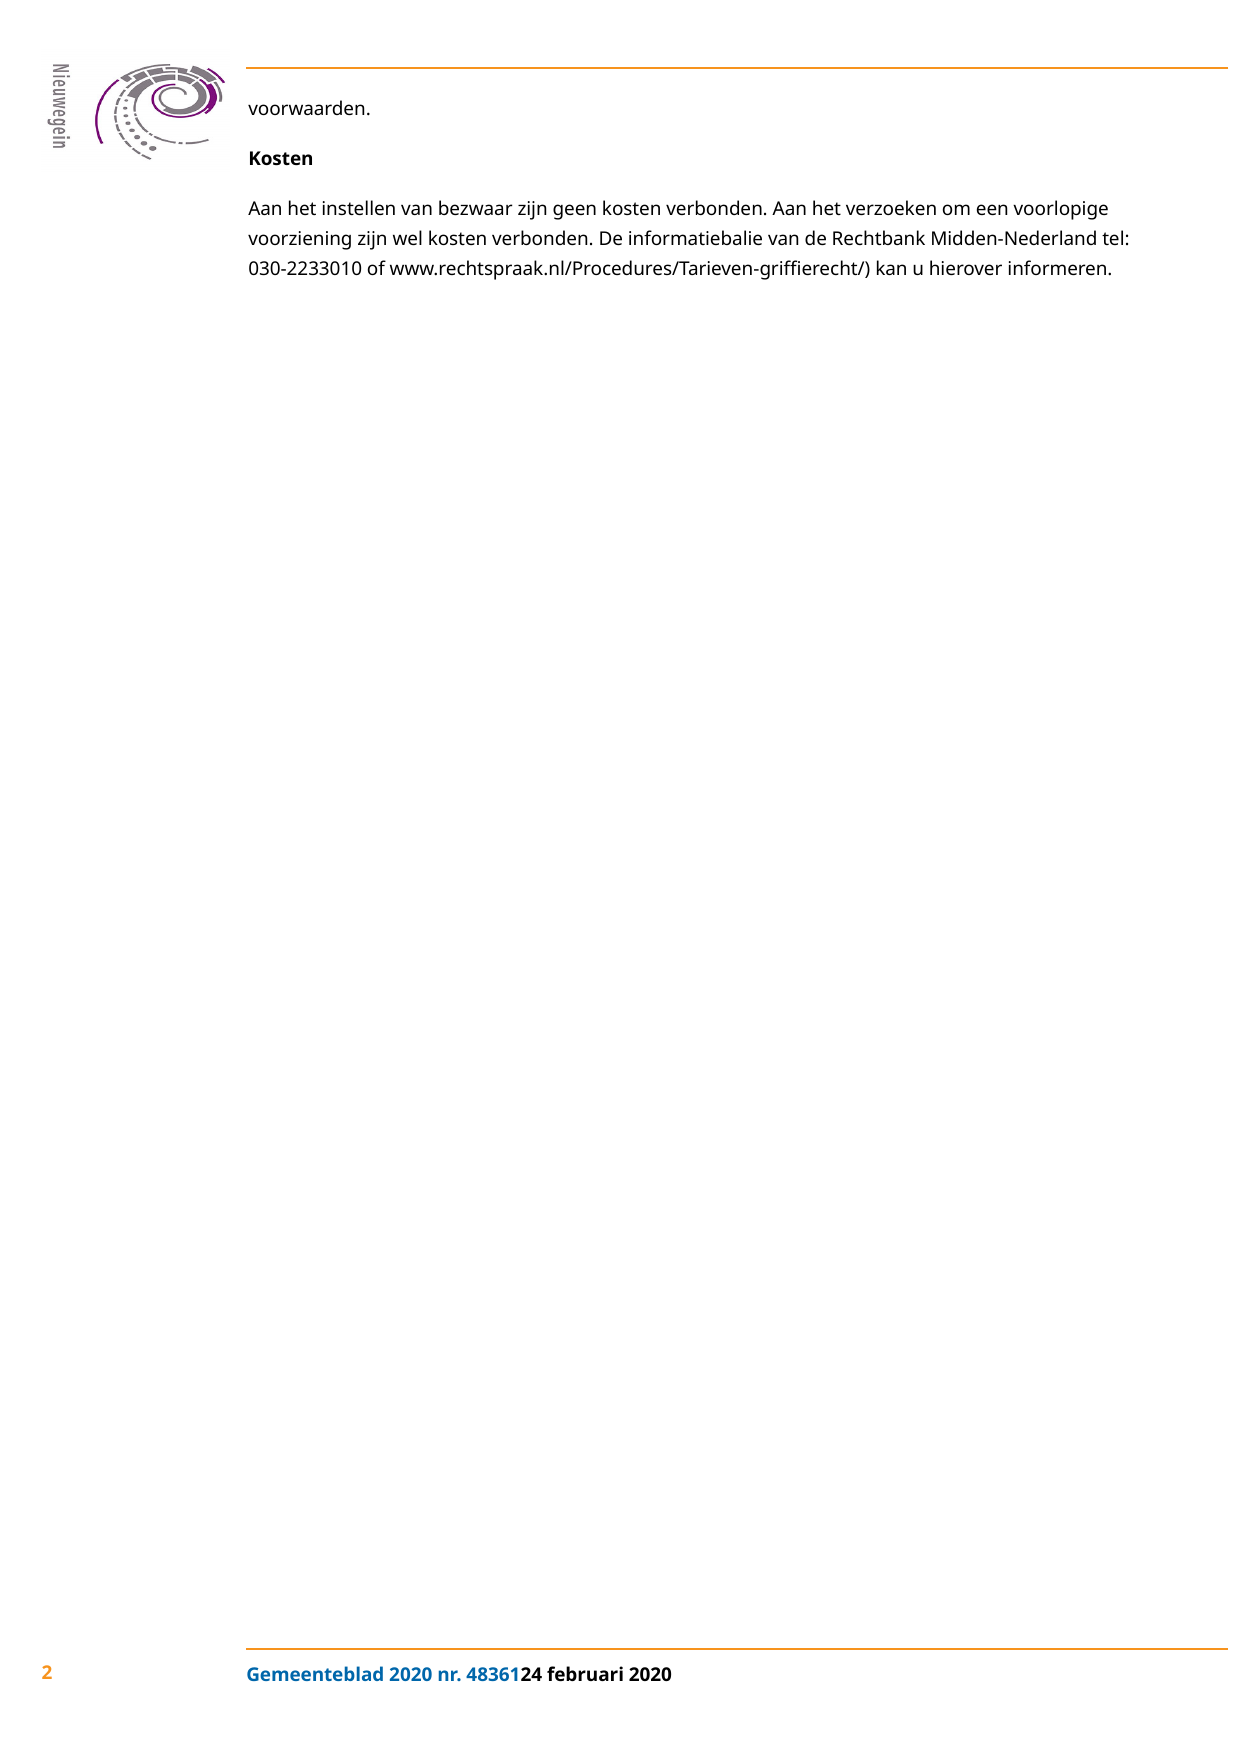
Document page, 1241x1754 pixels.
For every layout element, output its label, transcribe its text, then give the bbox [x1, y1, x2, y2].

text Aan het instellen van bezwaar zijn geen kosten verbonden. Aan het verzoeken om een voorlopige voorziening zijn wel kosten verbonden. De informatiebalie van de Rechtbank Midden-Nederland tel: 030-2233010 of www.rechtspraak.nl/Procedures/Tarieven-griffierecht/) kan u hierover informeren. [248, 196, 1152, 281]
picture [41, 47, 231, 172]
text voorwaarden. [248, 95, 1152, 121]
text Kosten [248, 145, 1152, 171]
